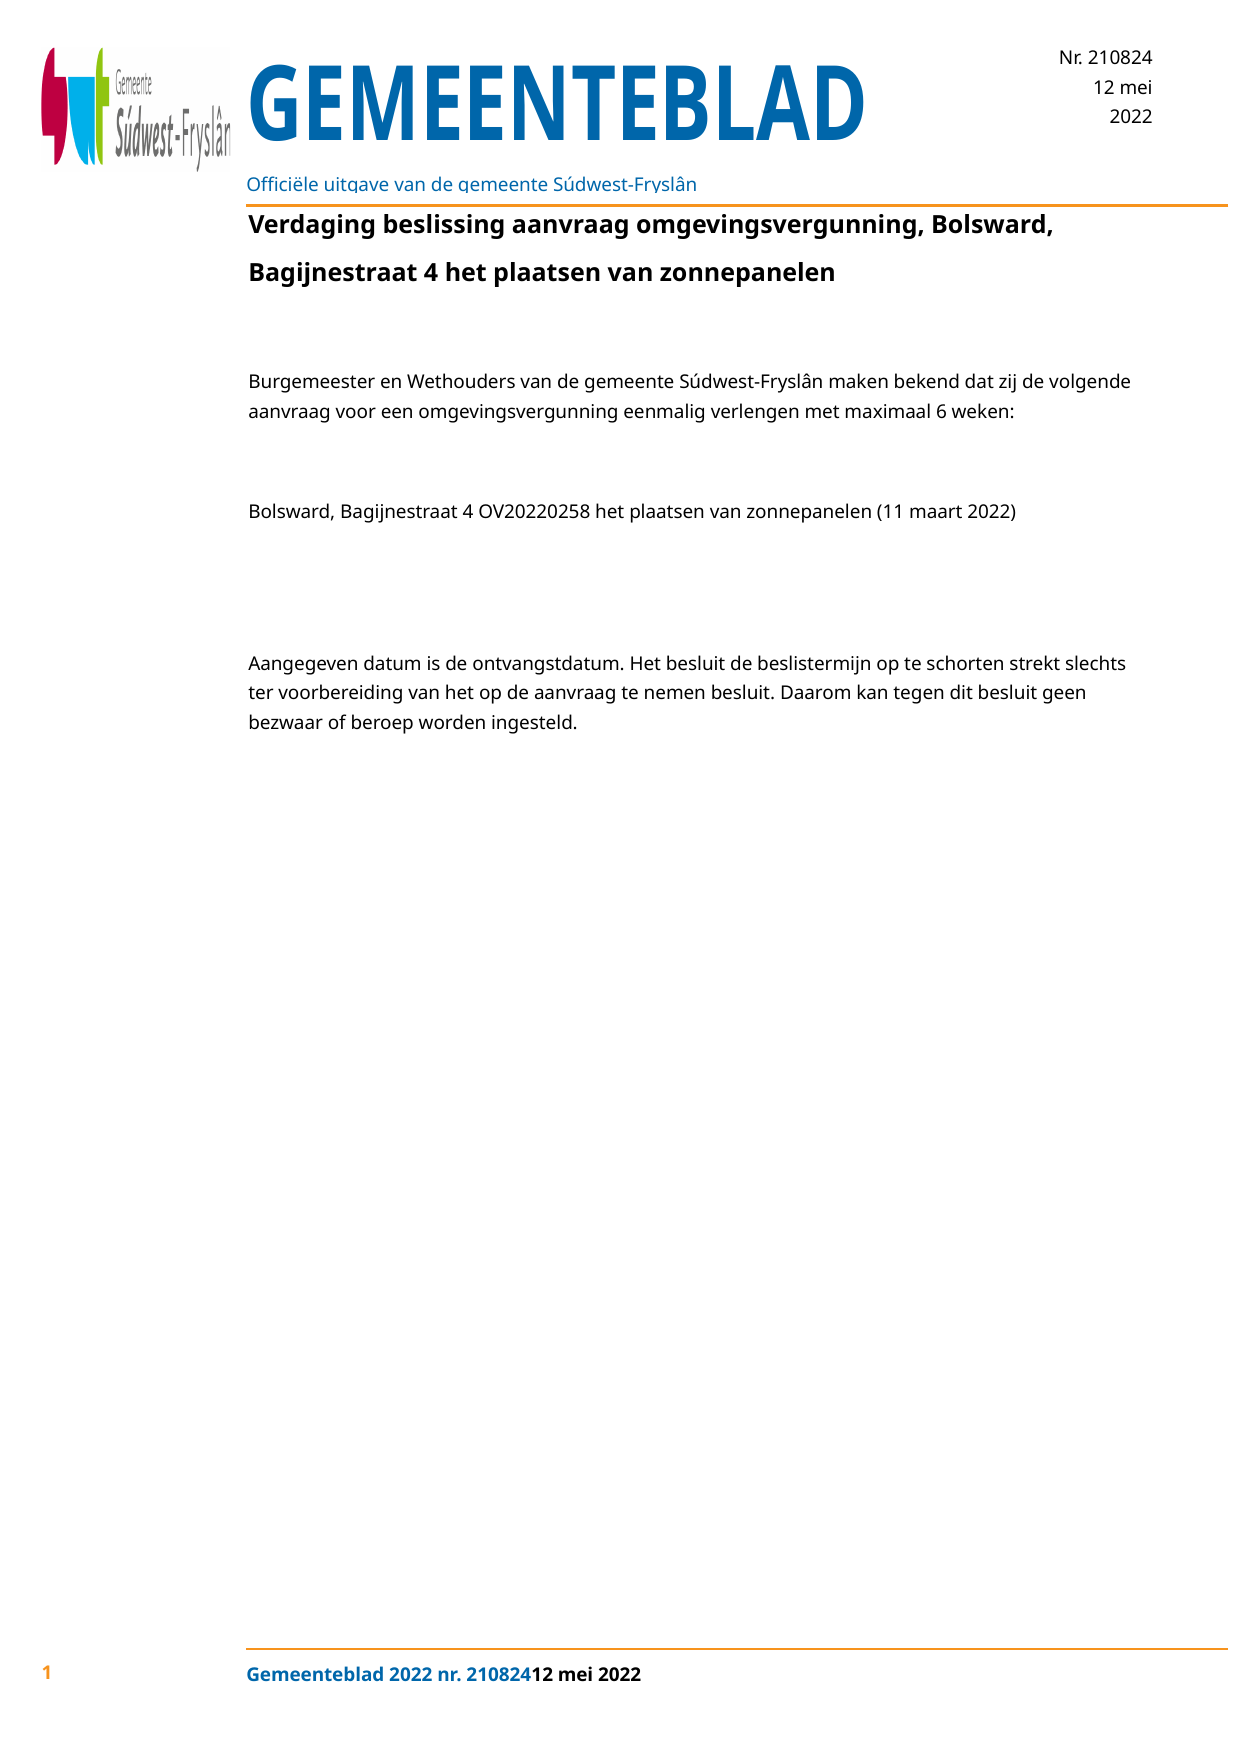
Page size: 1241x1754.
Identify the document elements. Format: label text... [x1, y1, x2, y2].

text Bolsward, Bagijnestraat 4 OV20220258 het plaatsen van zonnepanelen (11 maart 2022) [248, 499, 1152, 524]
text Verdaging beslissing aanvraag omgevingsvergunning, Bolsward, Bagijnestraat 4 het plaatsen van zonnepanelen [248, 207, 1152, 288]
text Burgemeester en Wethouders van de gemeente Súdwest-Fryslân maken bekend dat zij de volgende aanvraag voor een omgevingsvergunning eenmalig verlengen met maximaal 6 weken: [248, 368, 1152, 424]
text Aangegeven datum is de ontvangstdatum. Het besluit de beslistermijn op te schorten strekt slechts ter voorbereiding van het op de aanvraag te nemen besluit. Daarom kan tegen dit besluit geen bezwaar of beroep worden ingesteld. [248, 650, 1152, 735]
picture [41, 47, 231, 172]
